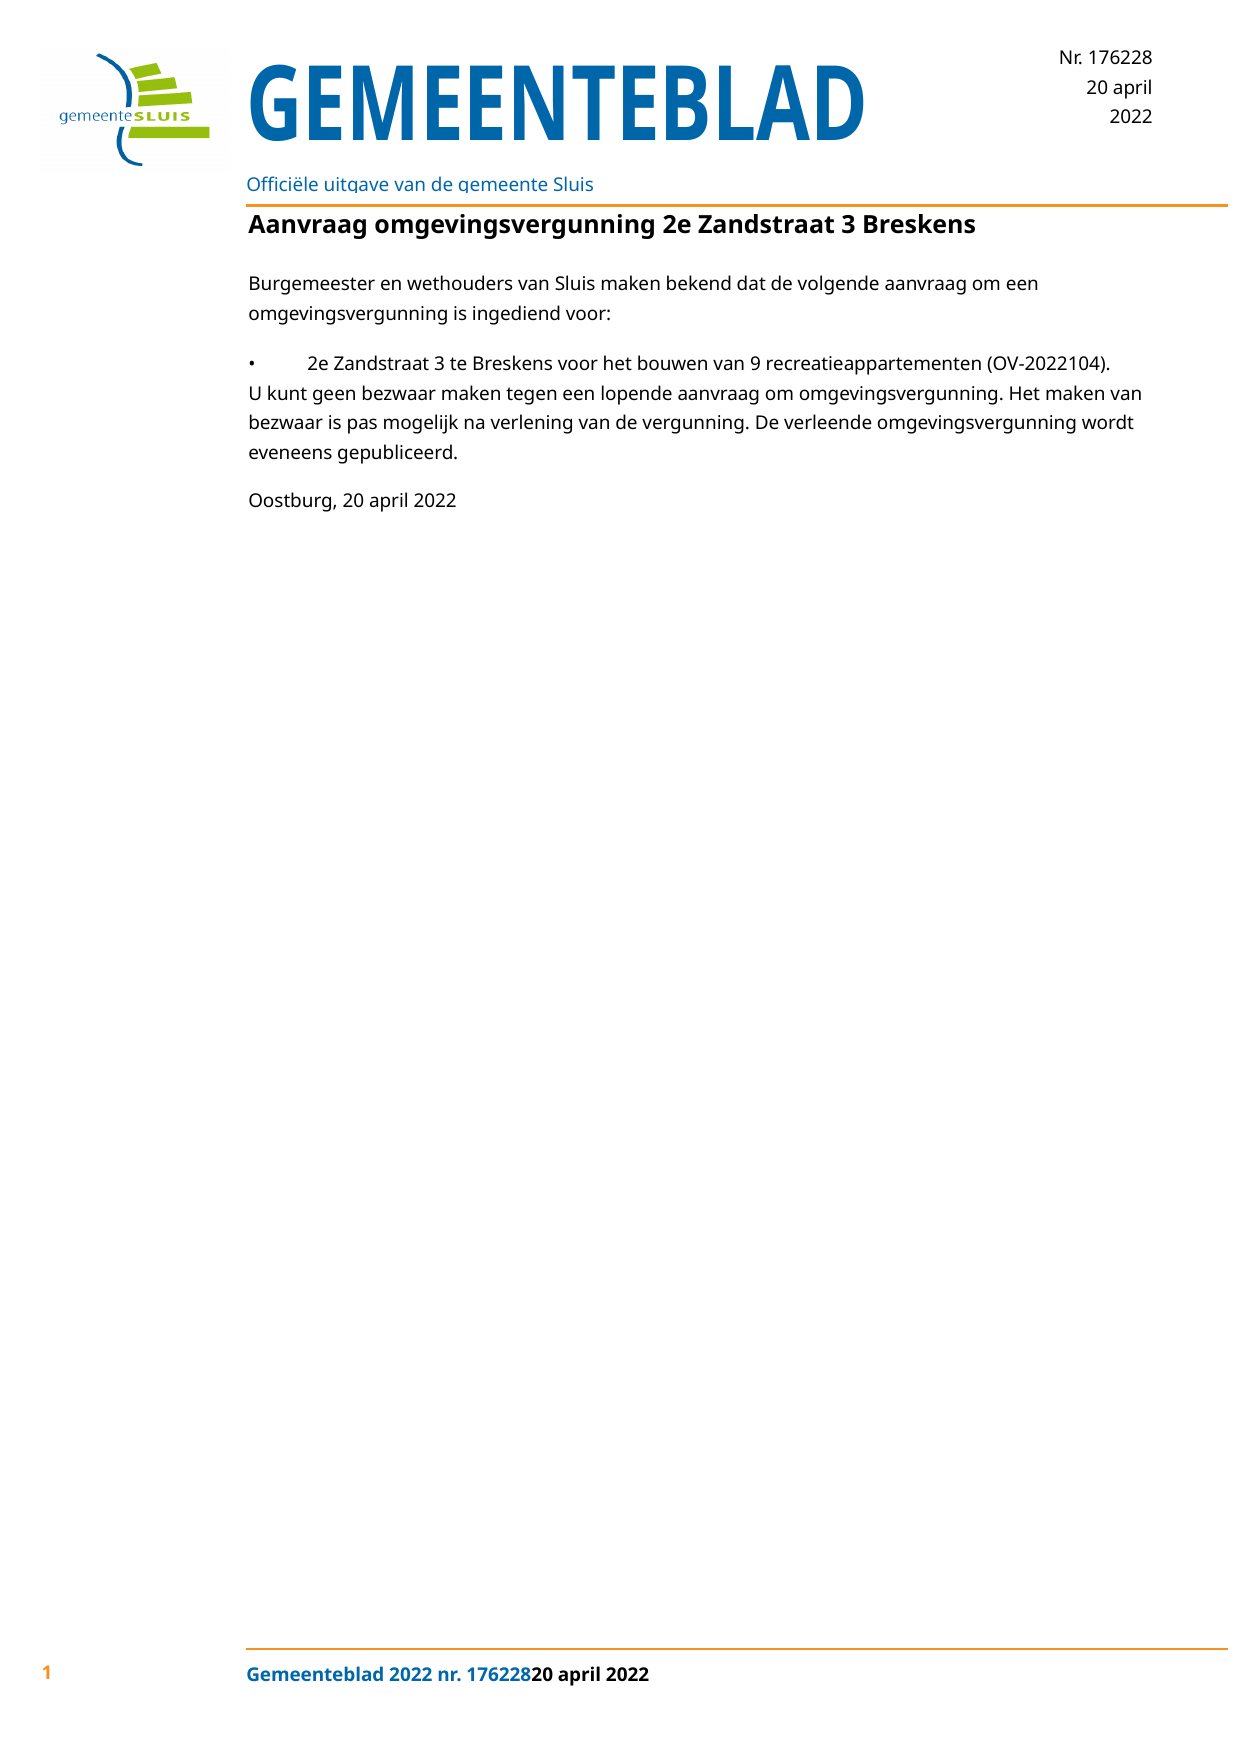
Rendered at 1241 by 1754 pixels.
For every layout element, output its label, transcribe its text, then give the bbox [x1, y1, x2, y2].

text Oostburg, 20 april 2022 [248, 487, 1152, 513]
picture [41, 47, 231, 172]
text Burgemeester en wethouders van Sluis maken bekend dat de volgende aanvraag om een omgevingsvergunning is ingediend voor: [248, 270, 1152, 326]
text U kunt geen bezwaar maken tegen een lopende aanvraag om omgevingsvergunning. Het maken van bezwaar is pas mogelijk na verlening van de vergunning. De verleende omgevingsvergunning wordt eveneens gepubliceerd. [248, 380, 1152, 465]
text Aanvraag omgevingsvergunning 2e Zandstraat 3 Breskens [248, 207, 1152, 241]
list 2e Zandstraat 3 te Breskens voor het bouwen van 9 recreatieappartementen (OV-2022104). [248, 350, 1152, 376]
